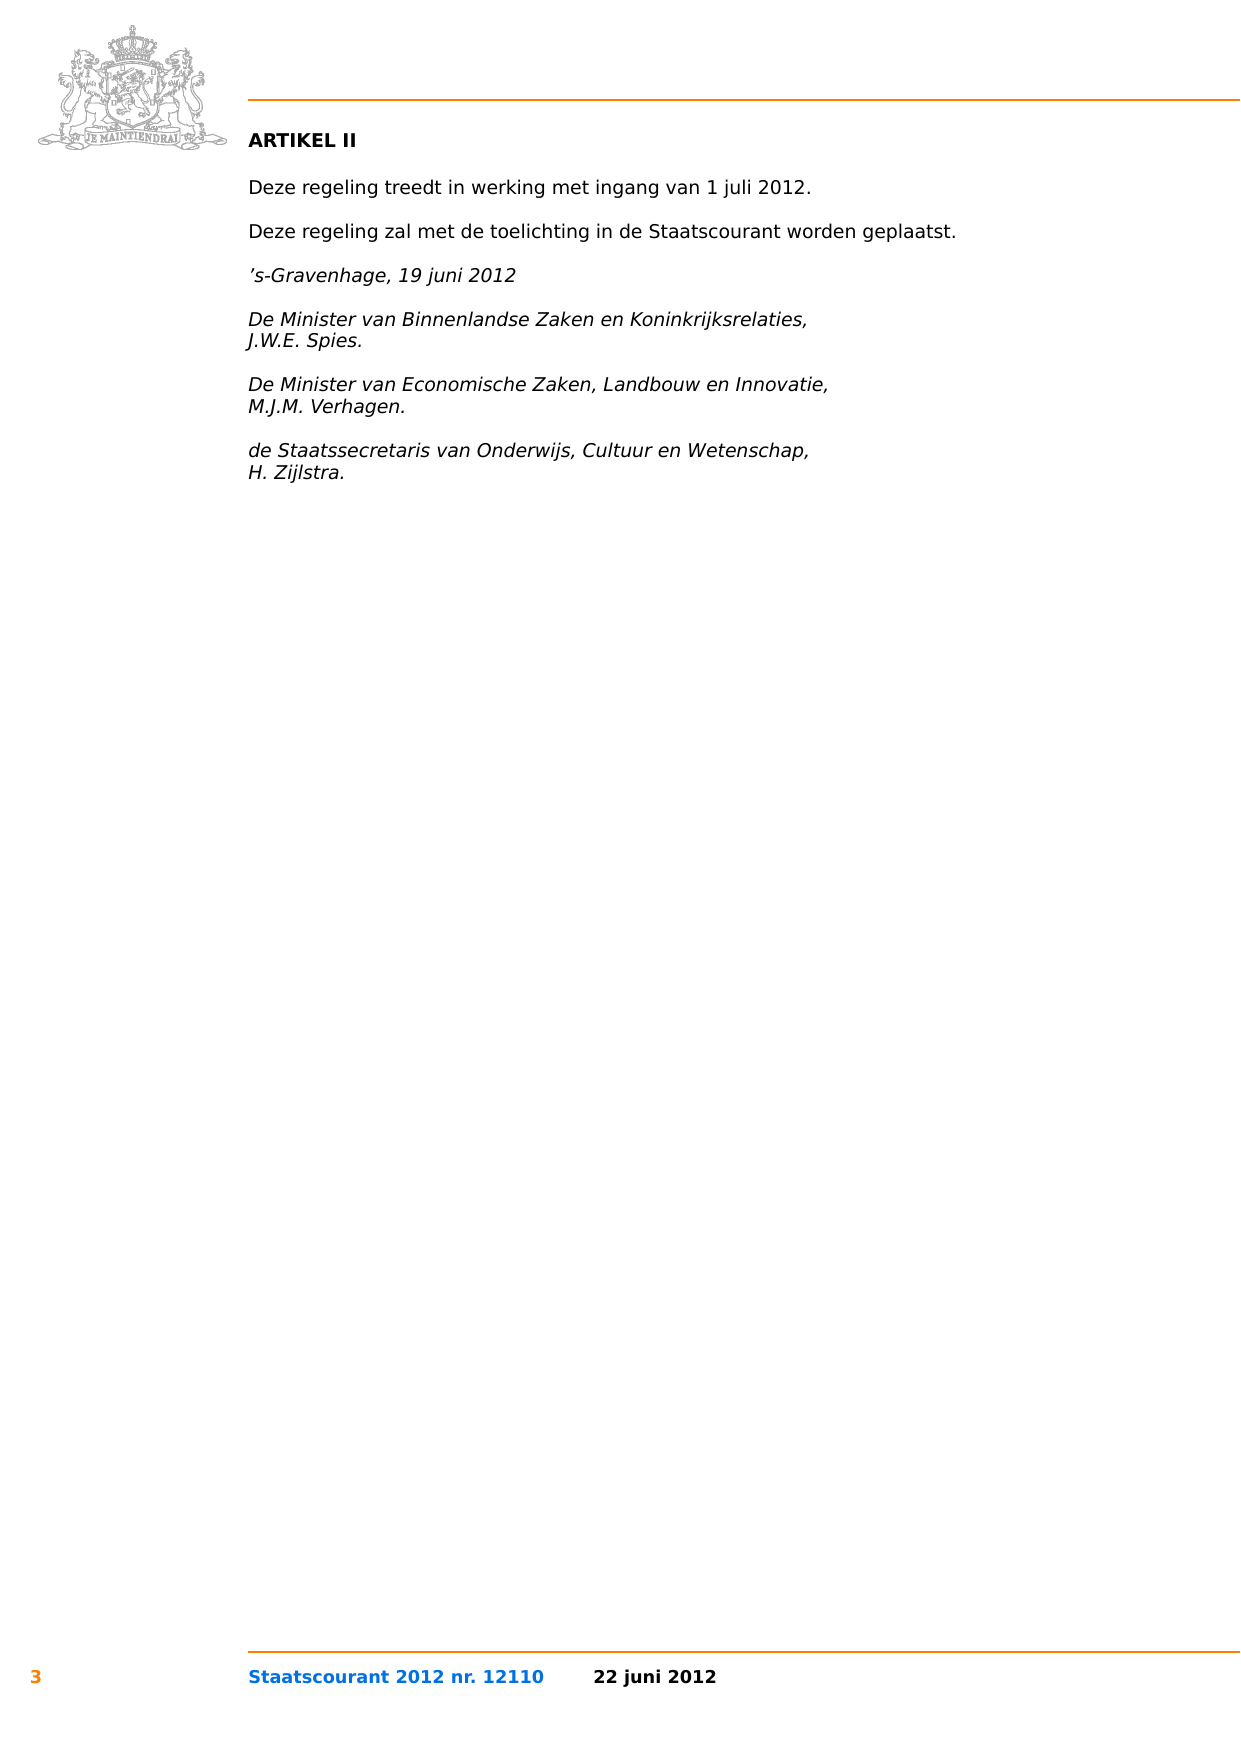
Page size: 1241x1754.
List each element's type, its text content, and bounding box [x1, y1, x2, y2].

text Deze regeling treedt in werking met ingang van 1 juli 2012. [248, 177, 1163, 199]
text Deze regeling zal met de toelichting in de Staatscourant worden geplaatst. [248, 221, 1163, 243]
text ’s-Gravenhage, 19 juni 2012 [248, 264, 1163, 287]
picture [38, 25, 227, 150]
text De Minister van Binnenlandse Zaken en Koninkrijksrelaties, J.W.E. Spies. [248, 308, 1163, 352]
subtitle ARTIKEL II [248, 130, 1163, 152]
text De Minister van Economische Zaken, Landbouw en Innovatie, M.J.M. Verhagen. [248, 374, 1163, 418]
text de Staatssecretaris van Onderwijs, Cultuur en Wetenschap, H. Zijlstra. [248, 440, 1163, 484]
